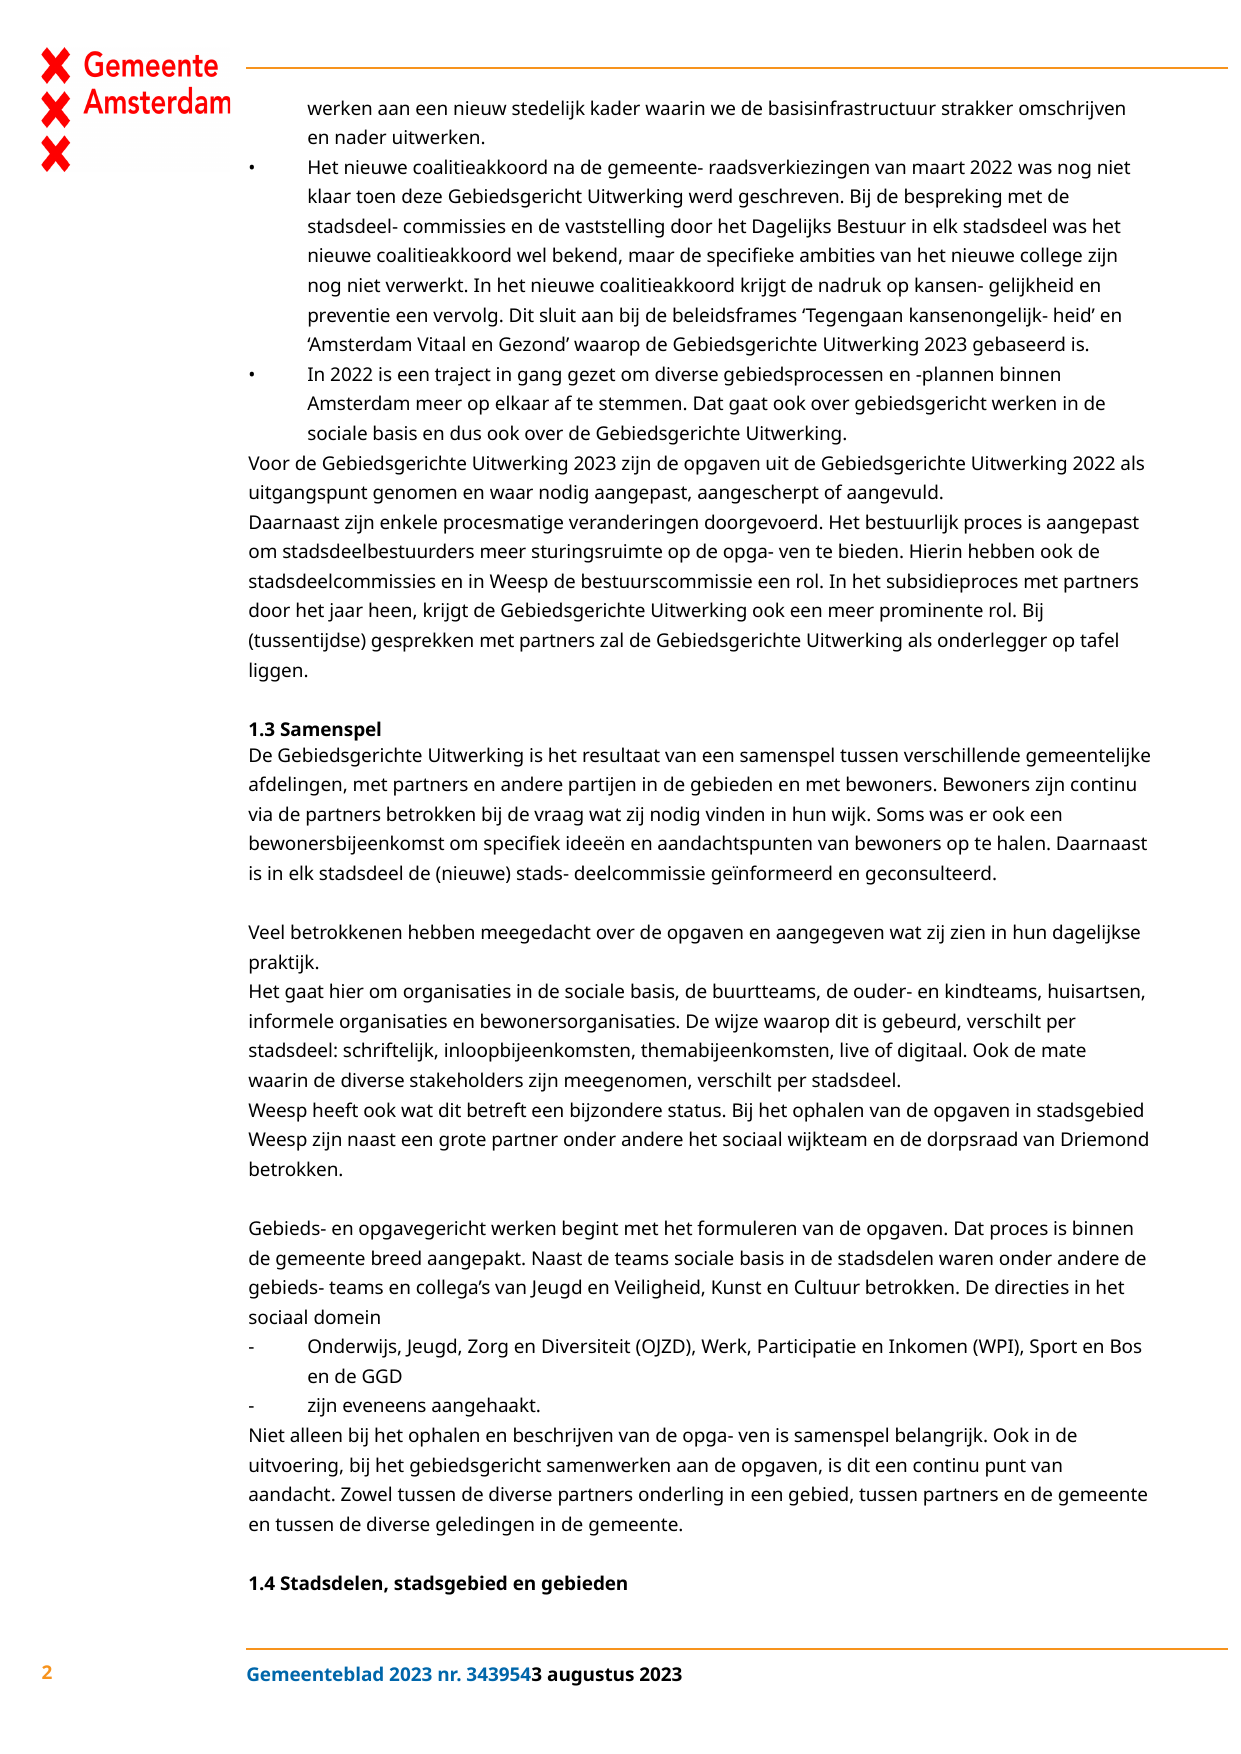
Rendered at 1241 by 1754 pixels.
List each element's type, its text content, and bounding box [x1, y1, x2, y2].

list Onderwijs, Jeugd, Zorg en Diversiteit (OJZD), Werk, Participatie en Inkomen (WPI), Sport en Bos en de GGD [248, 1333, 1152, 1389]
text Daarnaast zijn enkele procesmatige veranderingen doorgevoerd. Het bestuurlijk proces is aangepast om stadsdeelbestuurders meer sturingsruimte op de opga- ven te bieden. Hierin hebben ook de stadsdeelcommissies en in Weesp de bestuurscommissie een rol. In het subsidieproces met partners door het jaar heen, krijgt de Gebiedsgerichte Uitwerking ook een meer prominente rol. Bij (tussentijdse) gesprekken met partners zal de Gebiedsgerichte Uitwerking als onderlegger op tafel liggen. [248, 509, 1152, 683]
text 1.3 Samenspel [248, 716, 1152, 742]
list Het nieuwe coalitieakkoord na de gemeente- raadsverkiezingen van maart 2022 was nog niet klaar toen deze Gebiedsgericht Uitwerking werd geschreven. Bij de bespreking met de stadsdeel- commissies en de vaststelling door het Dagelijks Bestuur in elk stadsdeel was het nieuwe coalitieakkoord wel bekend, maar de specifieke ambities van het nieuwe college zijn nog niet verwerkt. In het nieuwe coalitieakkoord krijgt de nadruk op kansen- gelijkheid en preventie een vervolg. Dit sluit aan bij de beleidsframes ‘Tegengaan kansenongelijk- heid’ en ‘Amsterdam Vitaal en Gezond’ waarop de Gebiedsgerichte Uitwerking 2023 gebaseerd is. [248, 154, 1152, 357]
list werken aan een nieuw stedelijk kader waarin we de basisinfrastructuur strakker omschrijven en nader uitwerken. [248, 95, 1152, 150]
text Gebieds- en opgavegericht werken begint met het formuleren van de opgaven. Dat proces is binnen de gemeente breed aangepakt. Naast de teams sociale basis in de stadsdelen waren onder andere de gebieds- teams en collega’s van Jeugd en Veiligheid, Kunst en Cultuur betrokken. De directies in het sociaal domein [248, 1215, 1152, 1329]
text Niet alleen bij het ophalen en beschrijven van de opga- ven is samenspel belangrijk. Ook in de uitvoering, bij het gebiedsgericht samenwerken aan de opgaven, is dit een continu punt van aandacht. Zowel tussen de diverse partners onderling in een gebied, tussen partners en de gemeente en tussen de diverse geledingen in de gemeente. [248, 1422, 1152, 1537]
text 1.4 Stadsdelen, stadsgebied en gebieden [248, 1570, 1152, 1596]
list zijn eveneens aangehaakt. [248, 1393, 1152, 1418]
text Veel betrokkenen hebben meegedacht over de opgaven en aangegeven wat zij zien in hun dagelijkse praktijk. [248, 919, 1152, 974]
picture [41, 47, 231, 172]
text Het gaat hier om organisaties in de sociale basis, de buurtteams, de ouder- en kindteams, huisartsen, informele organisaties en bewonersorganisaties. De wijze waarop dit is gebeurd, verschilt per stadsdeel: schriftelijk, inloopbijeenkomsten, themabijeenkomsten, live of digitaal. Ook de mate waarin de diverse stakeholders zijn meegenomen, verschilt per stadsdeel. [248, 978, 1152, 1093]
text Weesp heeft ook wat dit betreft een bijzondere status. Bij het ophalen van de opgaven in stadsgebied Weesp zijn naast een grote partner onder andere het sociaal wijkteam en de dorpsraad van Driemond betrokken. [248, 1097, 1152, 1182]
text De Gebiedsgerichte Uitwerking is het resultaat van een samenspel tussen verschillende gemeentelijke afdelingen, met partners en andere partijen in de gebieden en met bewoners. Bewoners zijn continu via de partners betrokken bij de vraag wat zij nodig vinden in hun wijk. Soms was er ook een bewonersbijeenkomst om specifiek ideeën en aandachtspunten van bewoners op te halen. Daarnaast is in elk stadsdeel de (nieuwe) stads- deelcommissie geïnformeerd en geconsulteerd. [248, 742, 1152, 886]
text Voor de Gebiedsgerichte Uitwerking 2023 zijn de opgaven uit de Gebiedsgerichte Uitwerking 2022 als uitgangspunt genomen en waar nodig aangepast, aangescherpt of aangevuld. [248, 450, 1152, 505]
list In 2022 is een traject in gang gezet om diverse gebiedsprocessen en -plannen binnen Amsterdam meer op elkaar af te stemmen. Dat gaat ook over gebiedsgericht werken in de sociale basis en dus ook over de Gebiedsgerichte Uitwerking. [248, 361, 1152, 446]
